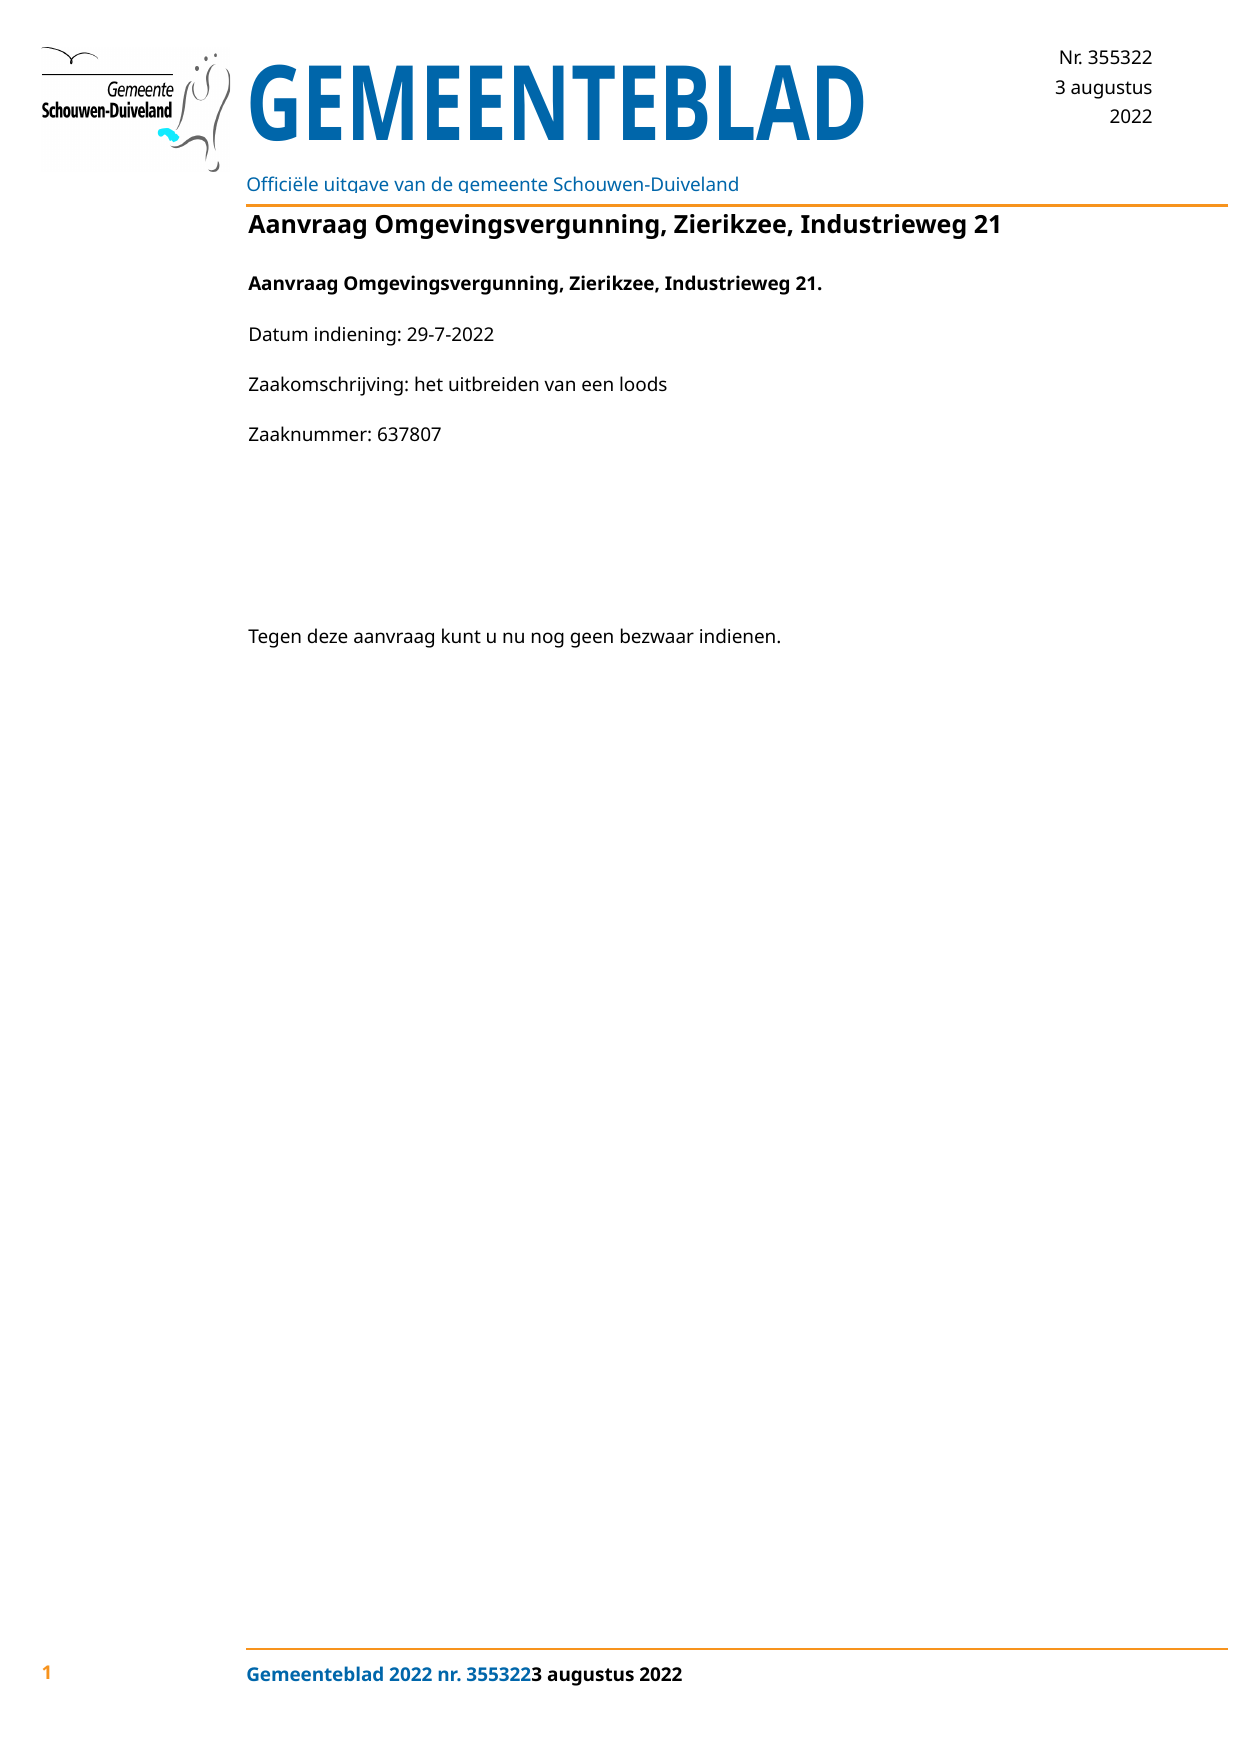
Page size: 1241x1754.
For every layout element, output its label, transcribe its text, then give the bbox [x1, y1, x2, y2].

text Zaakomschrijving: het uitbreiden van een loods [248, 371, 1152, 397]
text Zaaknummer: 637807 [248, 422, 1152, 447]
text Datum indiening: 29-7-2022 [248, 321, 1152, 346]
text Aanvraag Omgevingsvergunning, Zierikzee, Industrieweg 21 [248, 207, 1152, 241]
picture [41, 47, 231, 172]
text Aanvraag Omgevingsvergunning, Zierikzee, Industrieweg 21. [248, 270, 1152, 296]
text Tegen deze aanvraag kunt u nu nog geen bezwaar indienen. [248, 623, 1152, 649]
